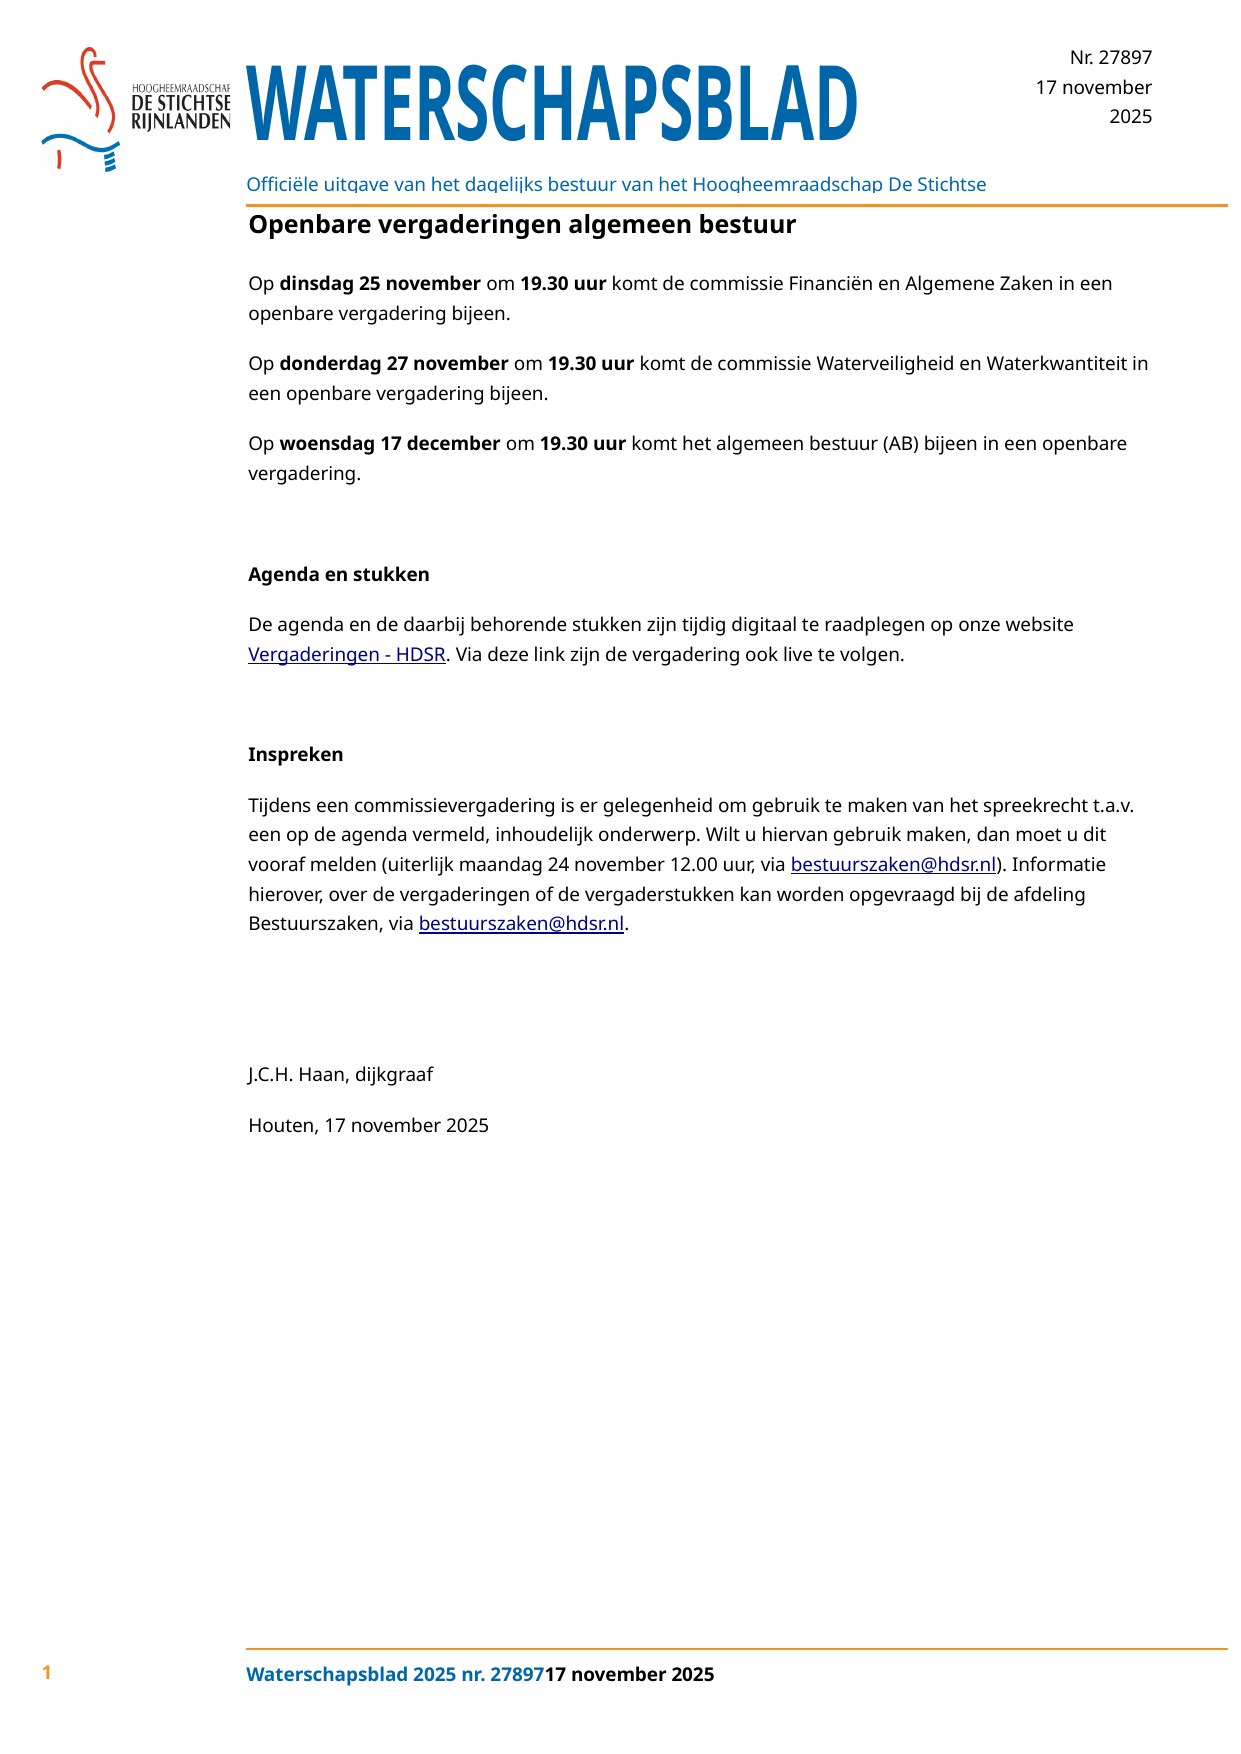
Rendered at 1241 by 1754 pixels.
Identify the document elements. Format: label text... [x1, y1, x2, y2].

text Op woensdag 17 december om 19.30 uur komt het algemeen bestuur (AB) bijeen in een openbare vergadering. [248, 430, 1152, 486]
text Tijdens een commissievergadering is er gelegenheid om gebruik te maken van het spreekrecht t.a.v. een op de agenda vermeld, inhoudelijk onderwerp. Wilt u hiervan gebruik maken, dan moet u dit vooraf melden (uiterlijk maandag 24 november 12.00 uur, via bestuurszaken@hdsr.nl). Informatie hierover, over de vergaderingen of de vergaderstukken kan worden opgevraagd bij de afdeling Bestuurszaken, via bestuurszaken@hdsr.nl. [248, 792, 1152, 936]
text Inspreken [248, 742, 1152, 767]
text Openbare vergaderingen algemeen bestuur [248, 207, 1152, 241]
text J.C.H. Haan, dijkgraaf [248, 1062, 1152, 1087]
text Houten, 17 november 2025 [248, 1112, 1152, 1138]
text Agenda en stukken [248, 561, 1152, 586]
text Op donderdag 27 november om 19.30 uur komt de commissie Waterveiligheid en Waterkwantiteit in een openbare vergadering bijeen. [248, 350, 1152, 406]
text Op dinsdag 25 november om 19.30 uur komt de commissie Financiën en Algemene Zaken in een openbare vergadering bijeen. [248, 270, 1152, 326]
picture [41, 47, 231, 172]
text De agenda en de daarbij behorende stukken zijn tijdig digitaal te raadplegen op onze website Vergaderingen - HDSR. Via deze link zijn de vergadering ook live te volgen. [248, 611, 1152, 666]
